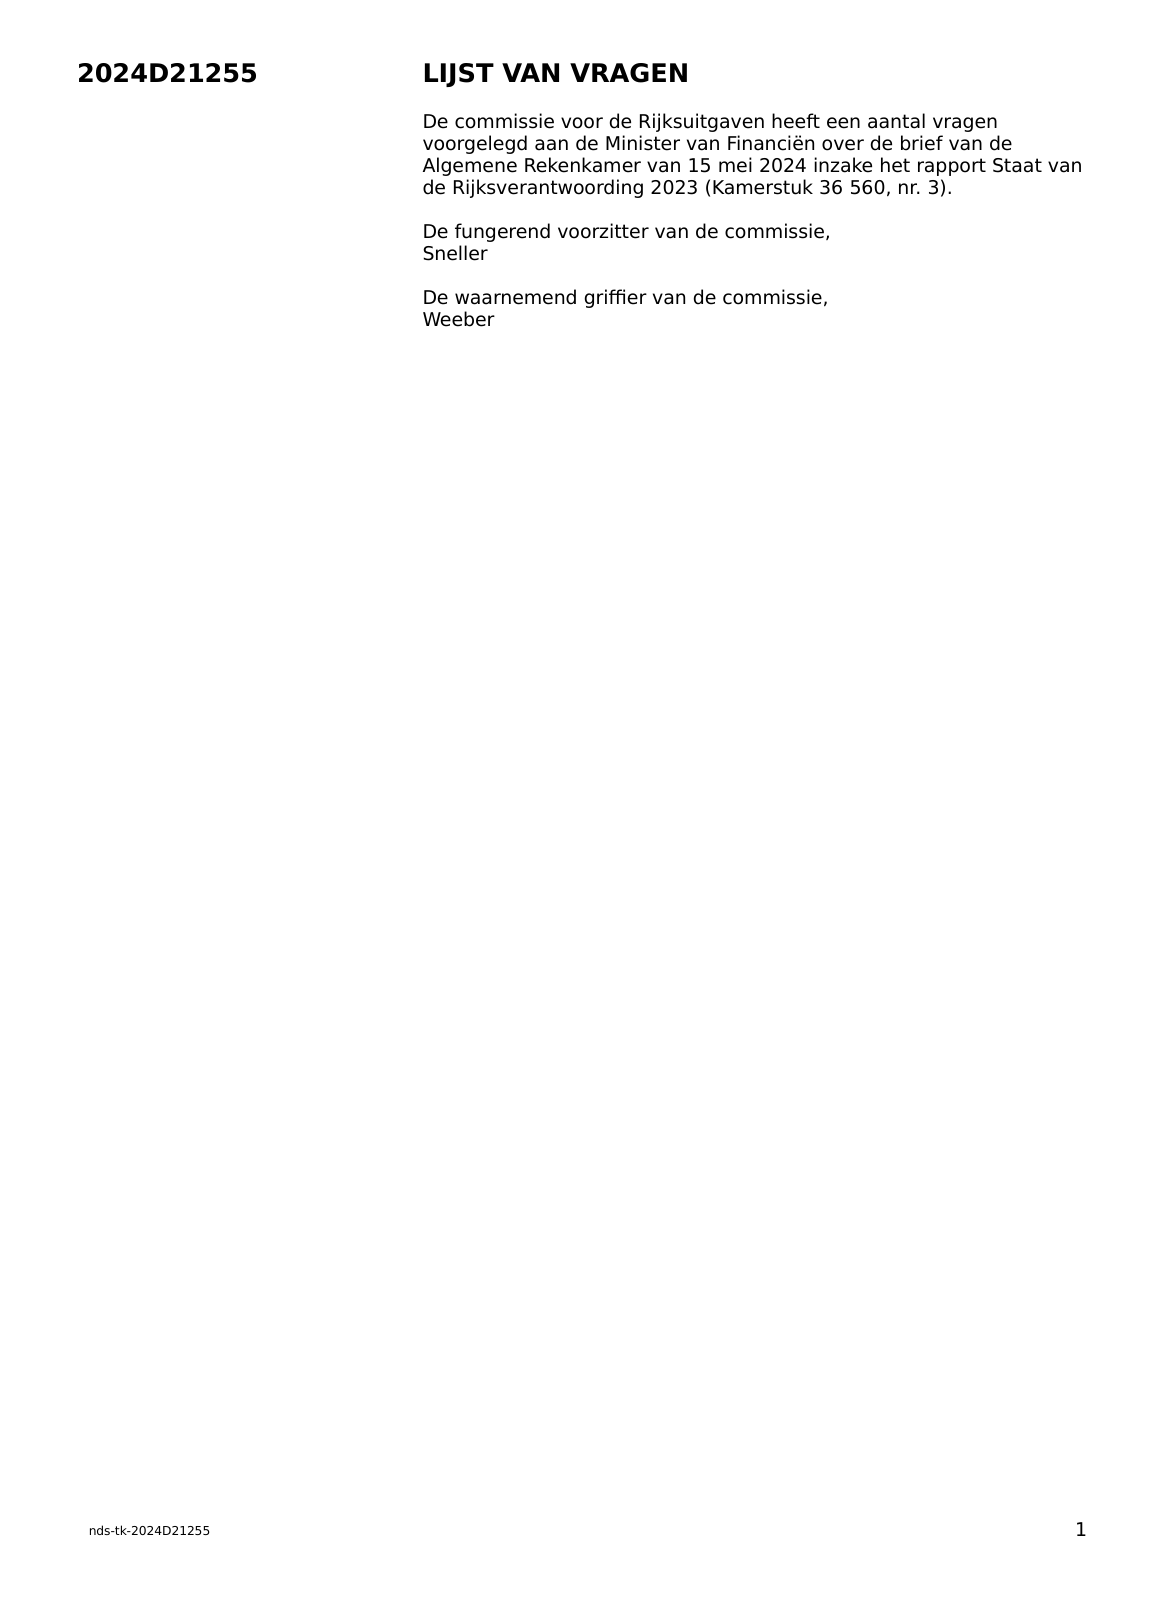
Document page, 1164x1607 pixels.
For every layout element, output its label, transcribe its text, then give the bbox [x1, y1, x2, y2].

text De waarnemend griffier van de commissie, [422, 287, 1087, 309]
text 2024D21255 LIJST VAN VRAGEN [77, 59, 1087, 89]
text De commissie voor de Rijksuitgaven heeft een aantal vragen voorgelegd aan de Minister van Financiën over de brief van de Algemene Rekenkamer van 15 mei 2024 inzake het rapport Staat van de Rijksverantwoording 2023 (Kamerstuk 36 560, nr. 3). [422, 111, 1087, 199]
text Weeber [422, 309, 1087, 331]
text De fungerend voorzitter van de commissie, [422, 221, 1087, 243]
text Sneller [422, 243, 1087, 265]
text nds-tk-2024D21255 [88, 1524, 323, 1538]
